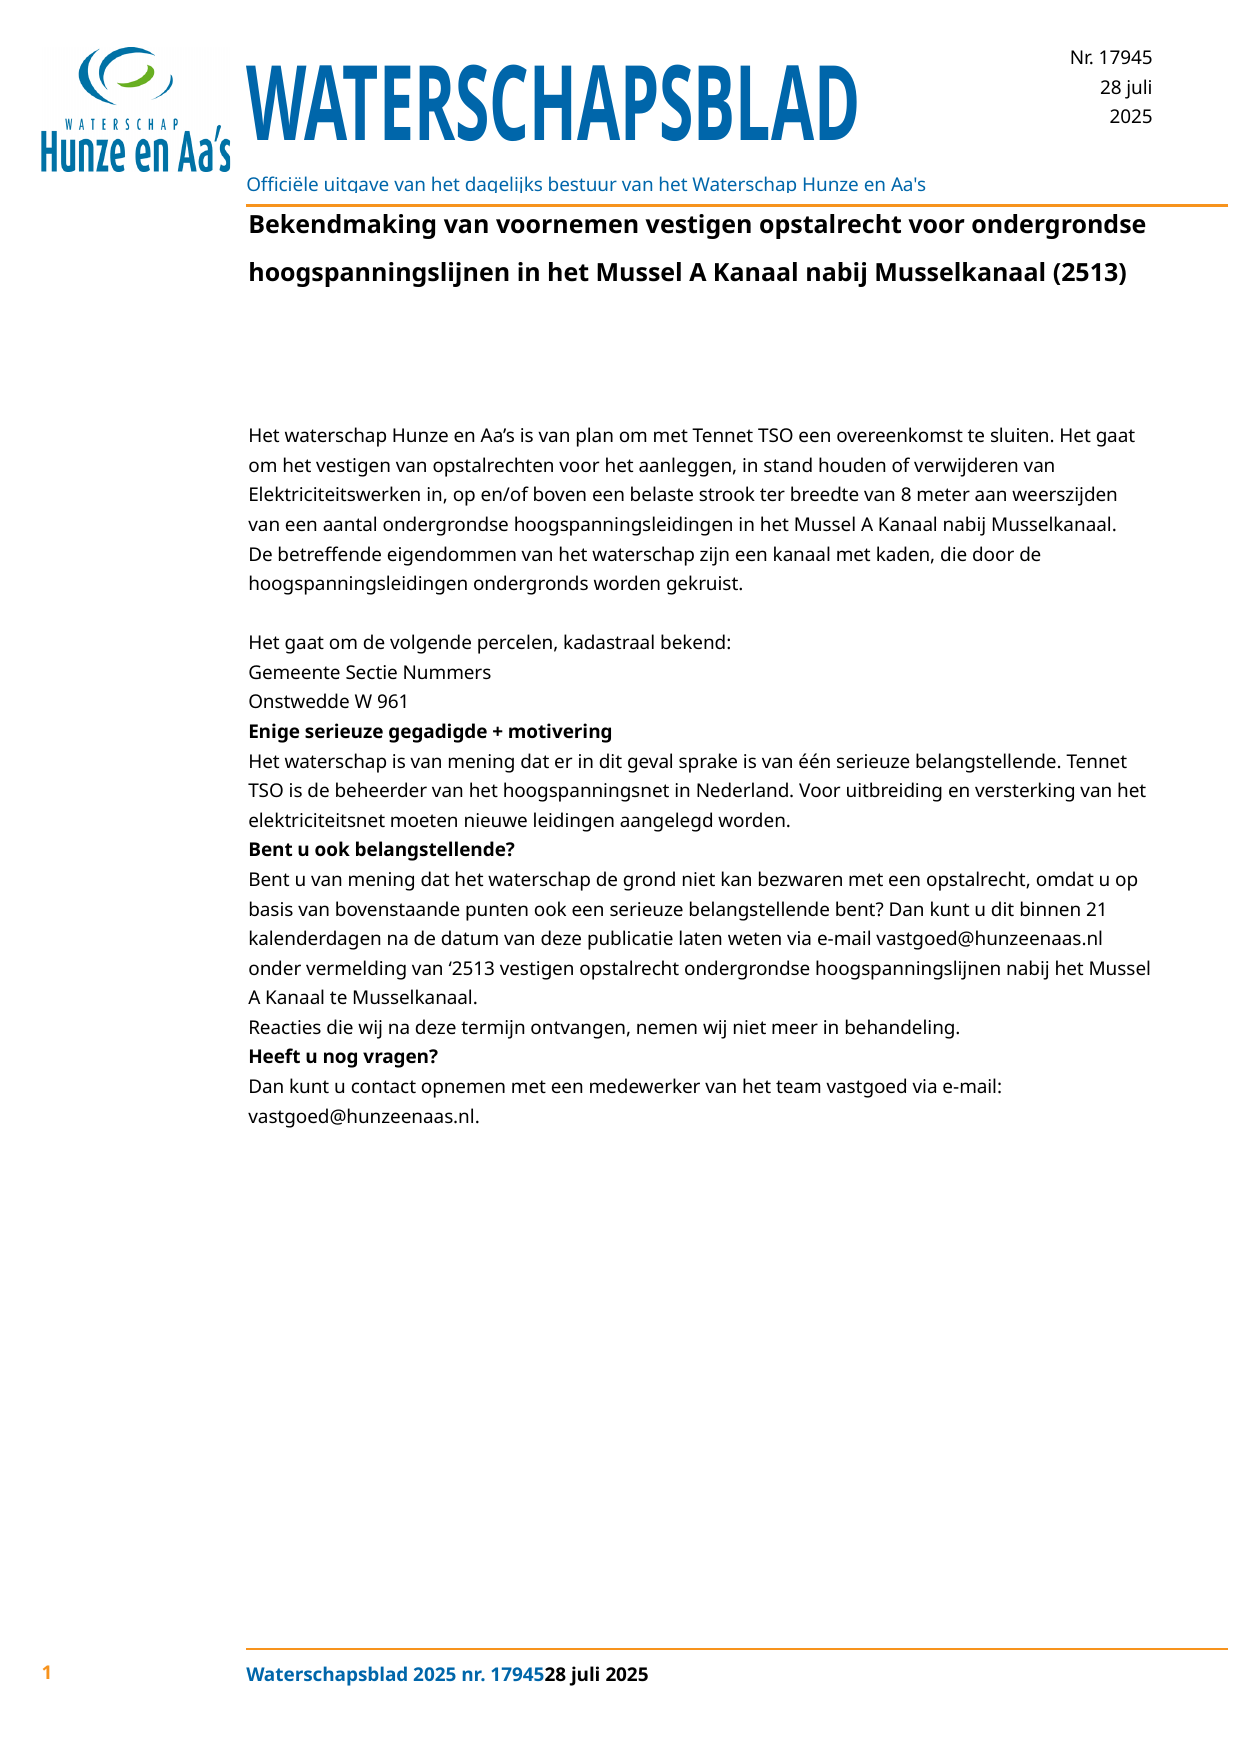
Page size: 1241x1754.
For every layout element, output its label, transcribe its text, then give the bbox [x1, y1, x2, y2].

text Enige serieuze gegadigde + motivering [248, 718, 1152, 744]
picture [183, 163, 191, 172]
text Bent u van mening dat het waterschap de grond niet kan bezwaren met een opstalrecht, omdat u op basis van bovenstaande punten ook een serieuze belangstellende bent? Dan kunt u dit binnen 21 kalenderdagen na de datum van deze publicatie laten weten via e-mail vastgoed@hunzeenaas.nl onder vermelding van ‘2513 vestigen opstalrecht ondergrondse hoogspanningslijnen nabij het Mussel A Kanaal te Musselkanaal. [248, 866, 1152, 1010]
text Bekendmaking van voornemen vestigen opstalrecht voor ondergrondse hoogspanningslijnen in het Mussel A Kanaal nabij Musselkanaal (2513) [248, 207, 1152, 288]
text Bent u ook belangstellende? [248, 837, 1152, 862]
text Dan kunt u contact opnemen met een medewerker van het team vastgoed via e-mail: vastgoed@hunzeenaas.nl. [248, 1073, 1152, 1129]
text Heeft u nog vragen? [248, 1044, 1152, 1069]
text Het gaat om de volgende percelen, kadastraal bekend: [248, 629, 1152, 655]
text Het waterschap is van mening dat er in dit geval sprake is van één serieuze belangstellende. Tennet TSO is de beheerder van het hoogspanningsnet in Nederland. Voor uitbreiding en versterking van het elektriciteitsnet moeten nieuwe leidingen aangelegd worden. [248, 748, 1152, 833]
picture [41, 47, 231, 172]
text Het waterschap Hunze en Aa’s is van plan om met Tennet TSO een overeenkomst te sluiten. Het gaat om het vestigen van opstalrechten voor het aanleggen, in stand houden of verwijderen van Elektriciteitswerken in, op en/of boven een belaste strook ter breedte van 8 meter aan weerszijden van een aantal ondergrondse hoogspanningsleidingen in het Mussel A Kanaal nabij Musselkanaal. [248, 422, 1152, 537]
picture [47, 154, 51, 172]
text Reacties die wij na deze termijn ontvangen, nemen wij niet meer in behandeling. [248, 1014, 1152, 1040]
text Gemeente Sectie Nummers [248, 659, 1152, 685]
picture [226, 145, 231, 156]
text Onstwedde W 961 [248, 689, 1152, 714]
text De betreffende eigendommen van het waterschap zijn een kanaal met kaden, die door de hoogspanningsleidingen ondergronds worden gekruist. [248, 541, 1152, 596]
